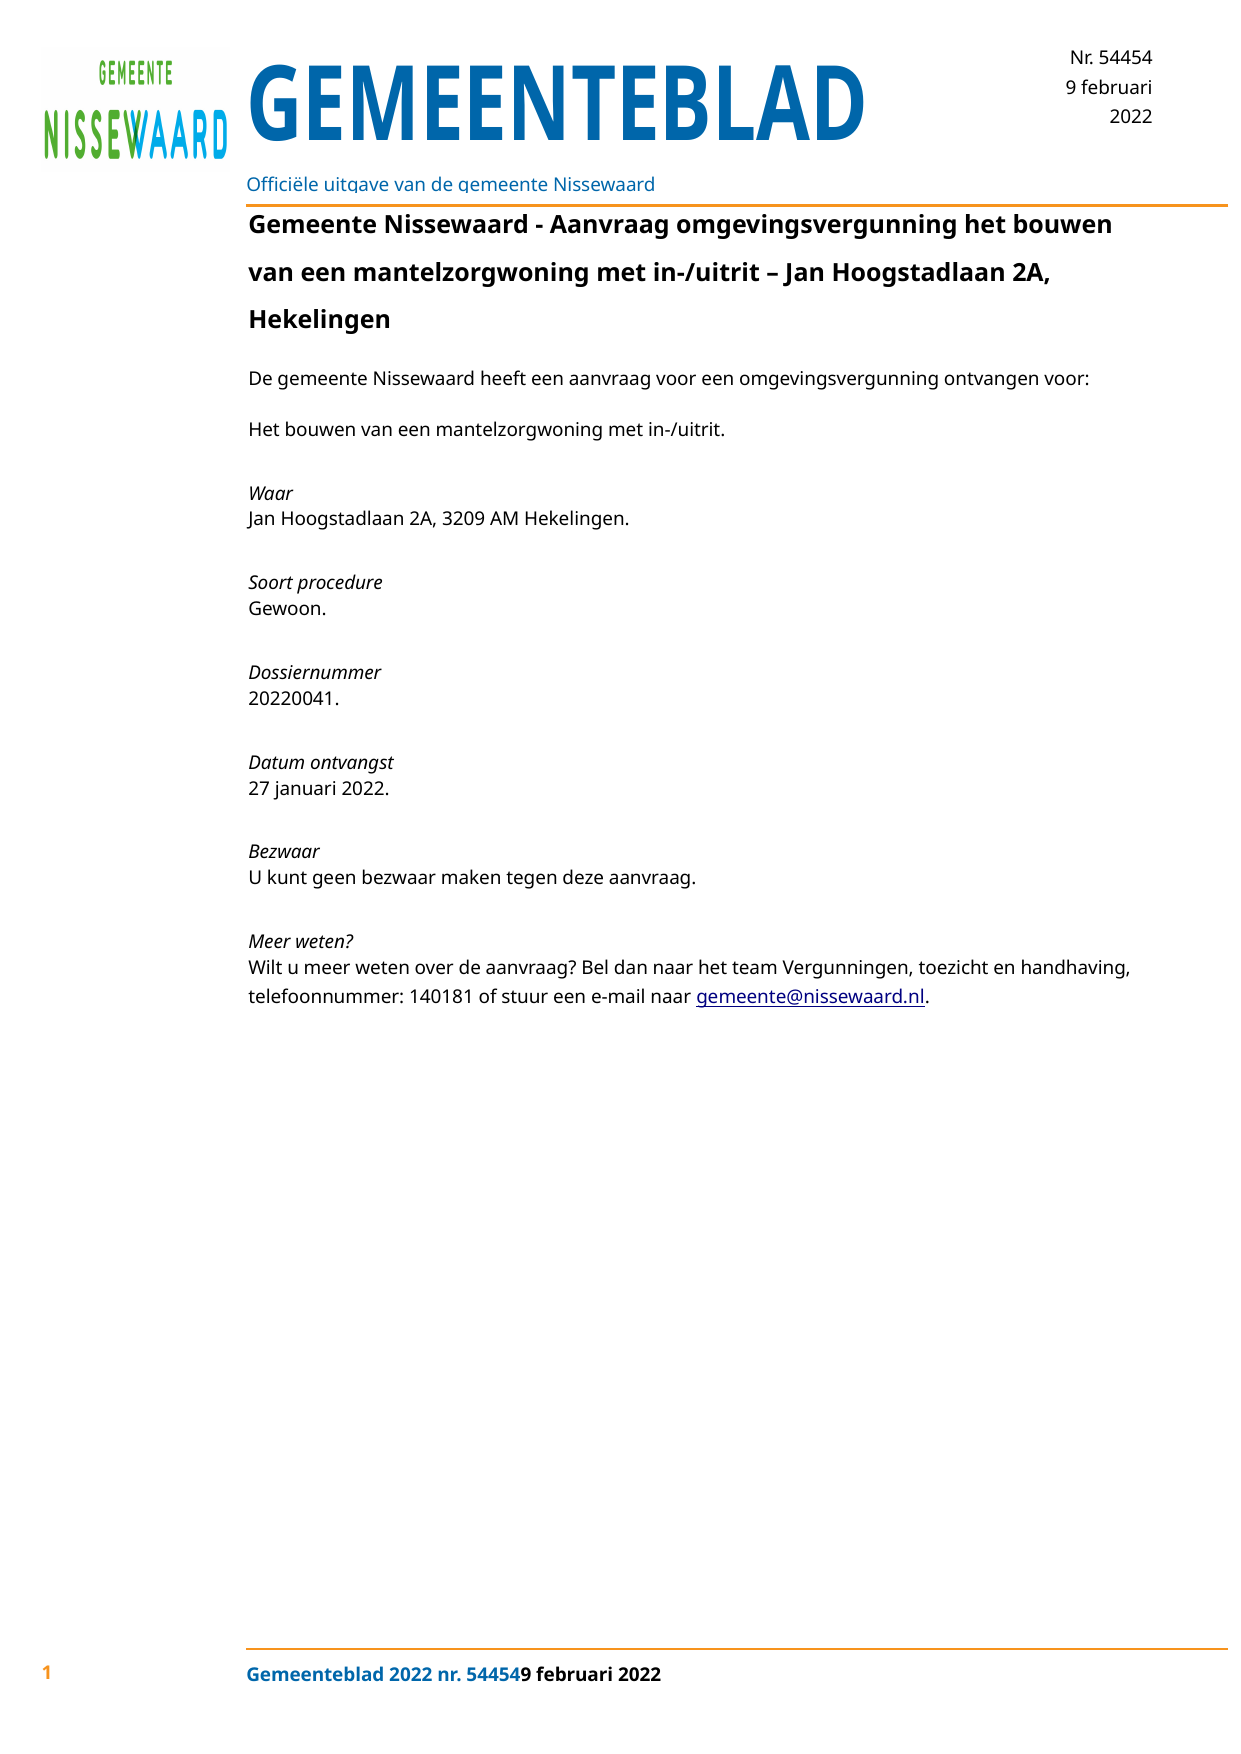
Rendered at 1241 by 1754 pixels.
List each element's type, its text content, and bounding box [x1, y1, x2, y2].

text Bezwaar [248, 839, 1152, 864]
text Het bouwen van een mantelzorgwoning met in-/uitrit. [248, 416, 1152, 442]
text Gewoon. [248, 595, 1152, 621]
text 27 januari 2022. [248, 775, 1152, 800]
text Gemeente Nissewaard - Aanvraag omgevingsvergunning het bouwen van een mantelzorgwoning met in-/uitrit – Jan Hoogstadlaan 2A, Hekelingen [248, 207, 1152, 336]
text Jan Hoogstadlaan 2A, 3209 AM Hekelingen. [248, 506, 1152, 531]
text Soort procedure [248, 569, 1152, 595]
text Datum ontvangst [248, 749, 1152, 775]
picture [41, 47, 231, 172]
text U kunt geen bezwaar maken tegen deze aanvraag. [248, 864, 1152, 890]
text De gemeente Nissewaard heeft een aanvraag voor een omgevingsvergunning ontvangen voor: [248, 366, 1152, 391]
text 20220041. [248, 685, 1152, 711]
text Meer weten? [248, 928, 1152, 954]
text Wilt u meer weten over de aanvraag? Bel dan naar het team Vergunningen, toezicht en handhaving, telefoonnummer: 140181 of stuur een e-mail naar gemeente@nissewaard.nl. [248, 954, 1152, 1009]
text Dossiernummer [248, 659, 1152, 685]
text Waar [248, 480, 1152, 506]
